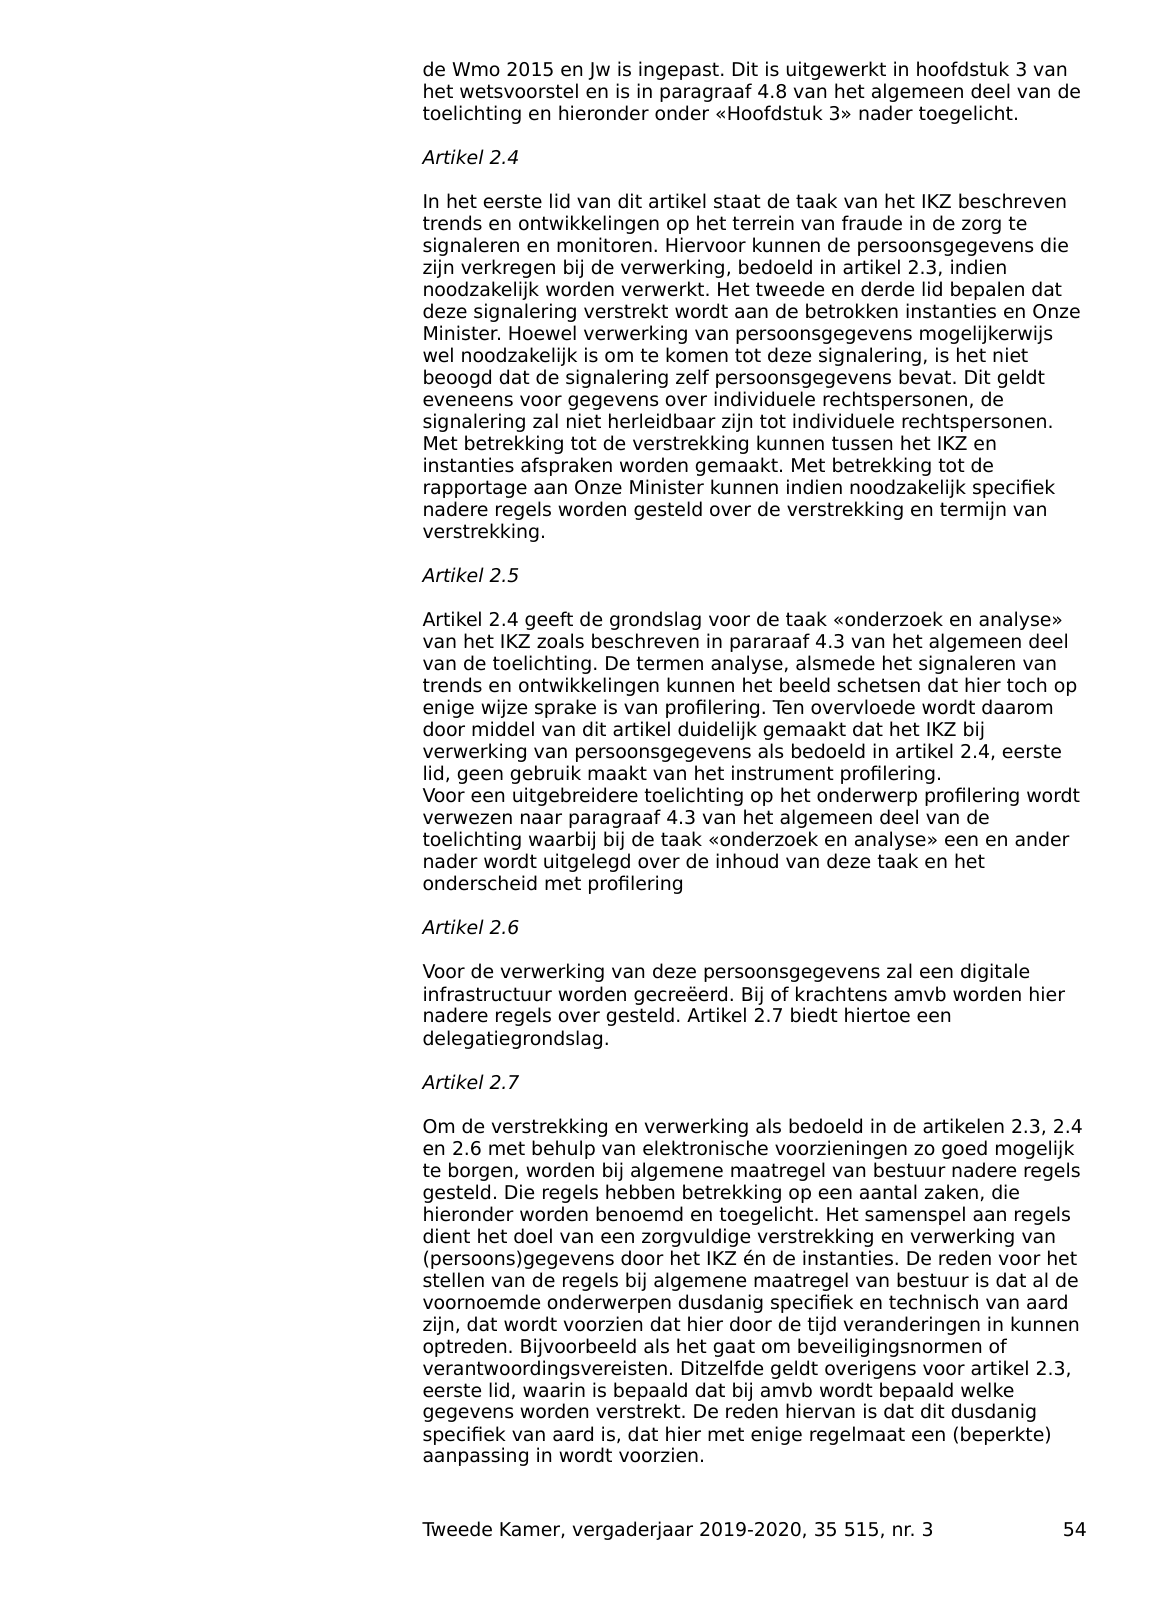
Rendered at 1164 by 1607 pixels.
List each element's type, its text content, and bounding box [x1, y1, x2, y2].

text In het eerste lid van dit artikel staat de taak van het IKZ beschreven trends en ontwikkelingen op het terrein van fraude in de zorg te signaleren en monitoren. Hiervoor kunnen de persoonsgegevens die zijn verkregen bij de verwerking, bedoeld in artikel 2.3, indien noodzakelijk worden verwerkt. Het tweede en derde lid bepalen dat deze signalering verstrekt wordt aan de betrokken instanties en Onze Minister. Hoewel verwerking van persoonsgegevens mogelijkerwijs wel noodzakelijk is om te komen tot deze signalering, is het niet beoogd dat de signalering zelf persoonsgegevens bevat. Dit geldt eveneens voor gegevens over individuele rechtspersonen, de signalering zal niet herleidbaar zijn tot individuele rechtspersonen. [422, 191, 1087, 433]
text de Wmo 2015 en Jw is ingepast. Dit is uitgewerkt in hoofdstuk 3 van het wetsvoorstel en is in paragraaf 4.8 van het algemeen deel van de toelichting en hieronder onder «Hoofdstuk 3» nader toegelicht. [422, 59, 1087, 125]
subtitle Artikel 2.4 [422, 147, 1087, 169]
text Voor een uitgebreidere toelichting op het onderwerp profilering wordt verwezen naar paragraaf 4.3 van het algemeen deel van de toelichting waarbij bij de taak «onderzoek en analyse» een en ander nader wordt uitgelegd over de inhoud van deze taak en het onderscheid met profilering [422, 785, 1087, 895]
text Om de verstrekking en verwerking als bedoeld in de artikelen 2.3, 2.4 en 2.6 met behulp van elektronische voorzieningen zo goed mogelijk te borgen, worden bij algemene maatregel van bestuur nadere regels gesteld. Die regels hebben betrekking op een aantal zaken, die hieronder worden benoemd en toegelicht. Het samenspel aan regels dient het doel van een zorgvuldige verstrekking en verwerking van (persoons)gegevens door het IKZ én de instanties. De reden voor het stellen van de regels bij algemene maatregel van bestuur is dat al de voornoemde onderwerpen dusdanig specifiek en technisch van aard zijn, dat wordt voorzien dat hier door de tijd veranderingen in kunnen optreden. Bijvoorbeeld als het gaat om beveiligingsnormen of verantwoordingsvereisten. Ditzelfde geldt overigens voor artikel 2.3, eerste lid, waarin is bepaald dat bij amvb wordt bepaald welke gegevens worden verstrekt. De reden hiervan is dat dit dusdanig specifiek van aard is, dat hier met enige regelmaat een (beperkte) aanpassing in wordt voorzien. [422, 1116, 1087, 1467]
subtitle Artikel 2.6 [422, 917, 1087, 939]
subtitle Artikel 2.5 [422, 565, 1087, 587]
subtitle Artikel 2.7 [422, 1072, 1087, 1093]
text Artikel 2.4 geeft de grondslag voor de taak «onderzoek en analyse» van het IKZ zoals beschreven in pararaaf 4.3 van het algemeen deel van de toelichting. De termen analyse, alsmede het signaleren van trends en ontwikkelingen kunnen het beeld schetsen dat hier toch op enige wijze sprake is van profilering. Ten overvloede wordt daarom door middel van dit artikel duidelijk gemaakt dat het IKZ bij verwerking van persoonsgegevens als bedoeld in artikel 2.4, eerste lid, geen gebruik maakt van het instrument profilering. [422, 609, 1087, 785]
text Met betrekking tot de verstrekking kunnen tussen het IKZ en instanties afspraken worden gemaakt. Met betrekking tot de rapportage aan Onze Minister kunnen indien noodzakelijk specifiek nadere regels worden gesteld over de verstrekking en termijn van verstrekking. [422, 433, 1087, 543]
text Voor de verwerking van deze persoonsgegevens zal een digitale infrastructuur worden gecreëerd. Bij of krachtens amvb worden hier nadere regels over gesteld. Artikel 2.7 biedt hiertoe een delegatiegrondslag. [422, 961, 1087, 1049]
